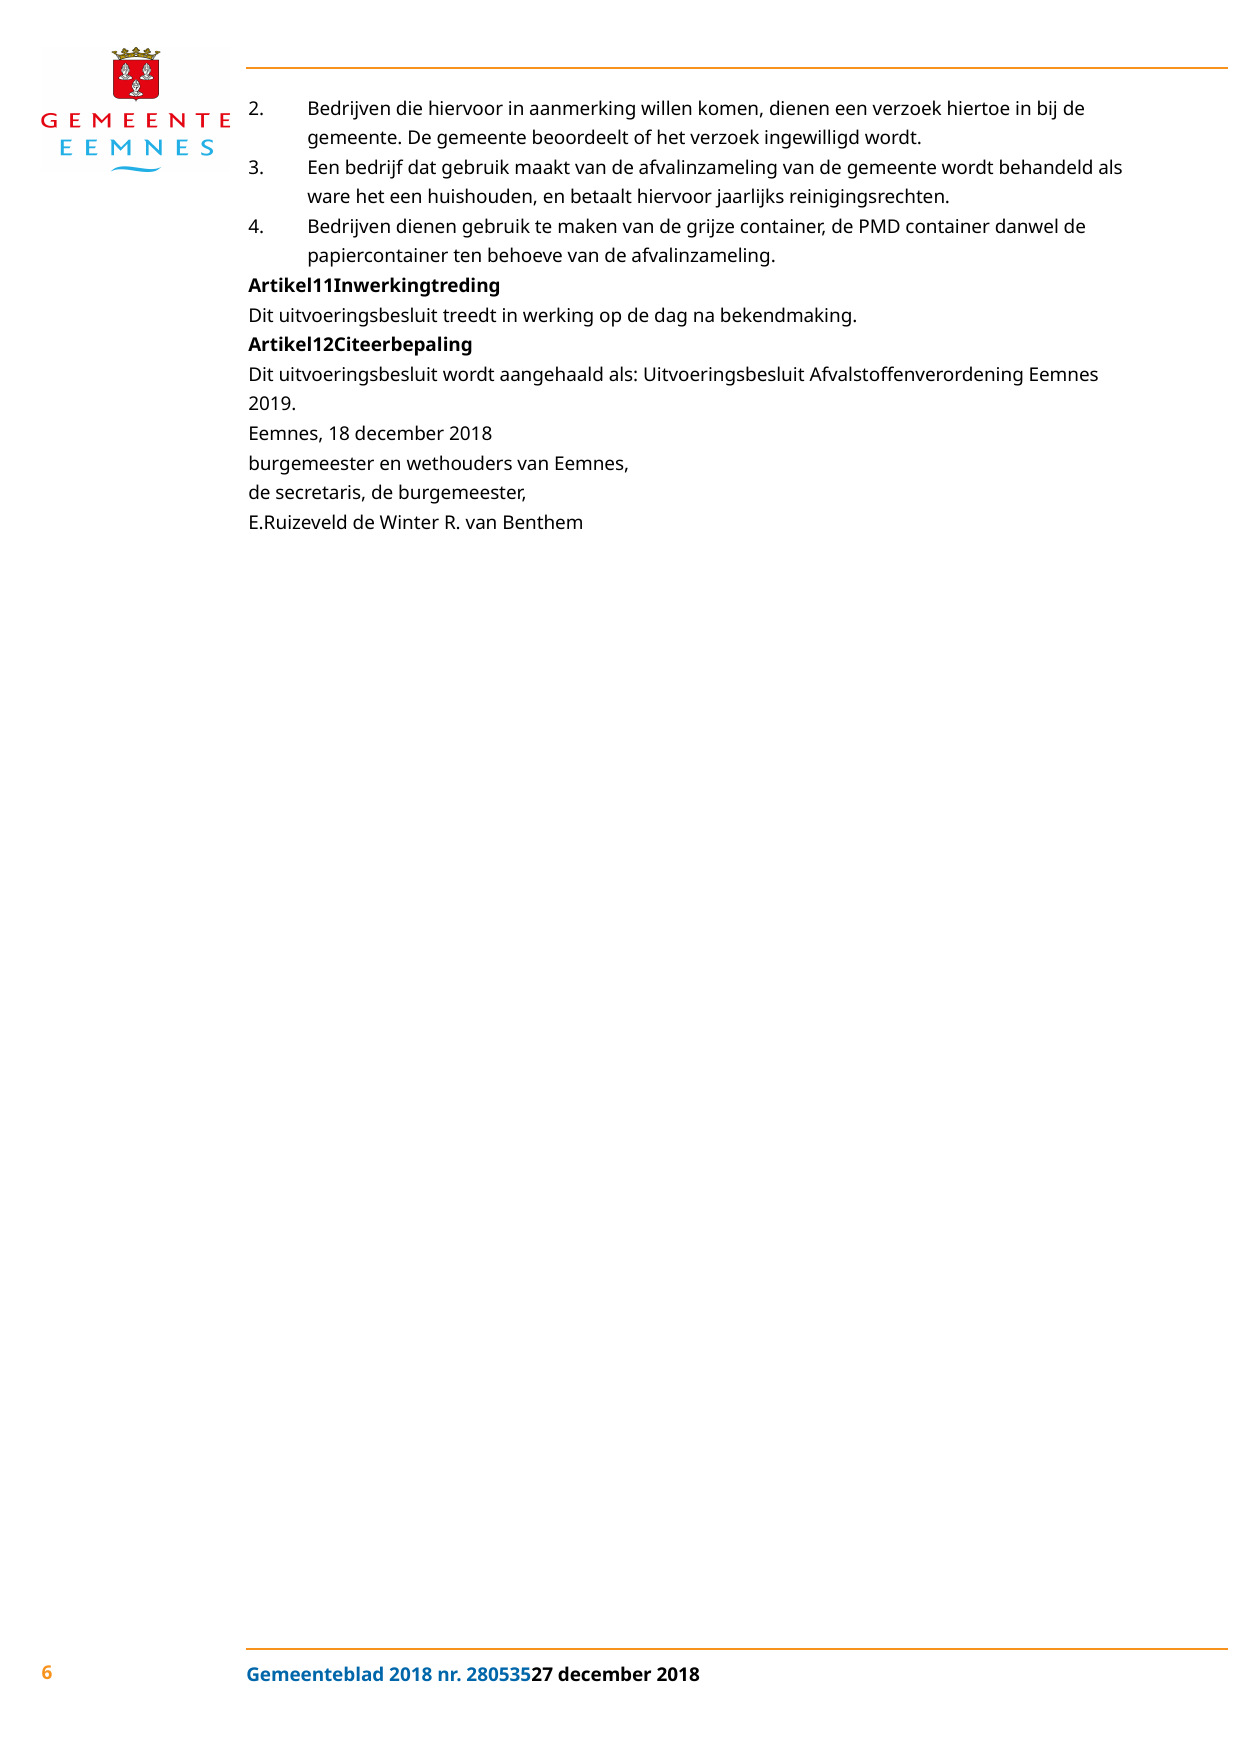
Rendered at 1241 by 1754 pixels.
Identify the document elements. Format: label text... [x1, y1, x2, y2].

text Dit uitvoeringsbesluit wordt aangehaald als: Uitvoeringsbesluit Afvalstoffenverordening Eemnes 2019. [248, 361, 1152, 416]
text de secretaris, de burgemeester, [248, 479, 1152, 505]
list Bedrijven die hiervoor in aanmerking willen komen, dienen een verzoek hiertoe in bij de gemeente. De gemeente beoordeelt of het verzoek ingewilligd wordt. [248, 95, 1152, 150]
list Bedrijven dienen gebruik te maken van de grijze container, de PMD container danwel de papiercontainer ten behoeve van de afvalinzameling. [248, 213, 1152, 268]
text Artikel12Citeerbepaling [248, 331, 1152, 357]
text E.Ruizeveld de Winter R. van Benthem [248, 509, 1152, 535]
picture [41, 47, 231, 172]
text burgemeester en wethouders van Eemnes, [248, 450, 1152, 476]
list Een bedrijf dat gebruik maakt van de afvalinzameling van de gemeente wordt behandeld als ware het een huishouden, en betaalt hiervoor jaarlijks reinigingsrechten. [248, 154, 1152, 209]
text Artikel11Inwerkingtreding [248, 272, 1152, 298]
text Eemnes, 18 december 2018 [248, 420, 1152, 446]
text Dit uitvoeringsbesluit treedt in werking op de dag na bekendmaking. [248, 302, 1152, 328]
